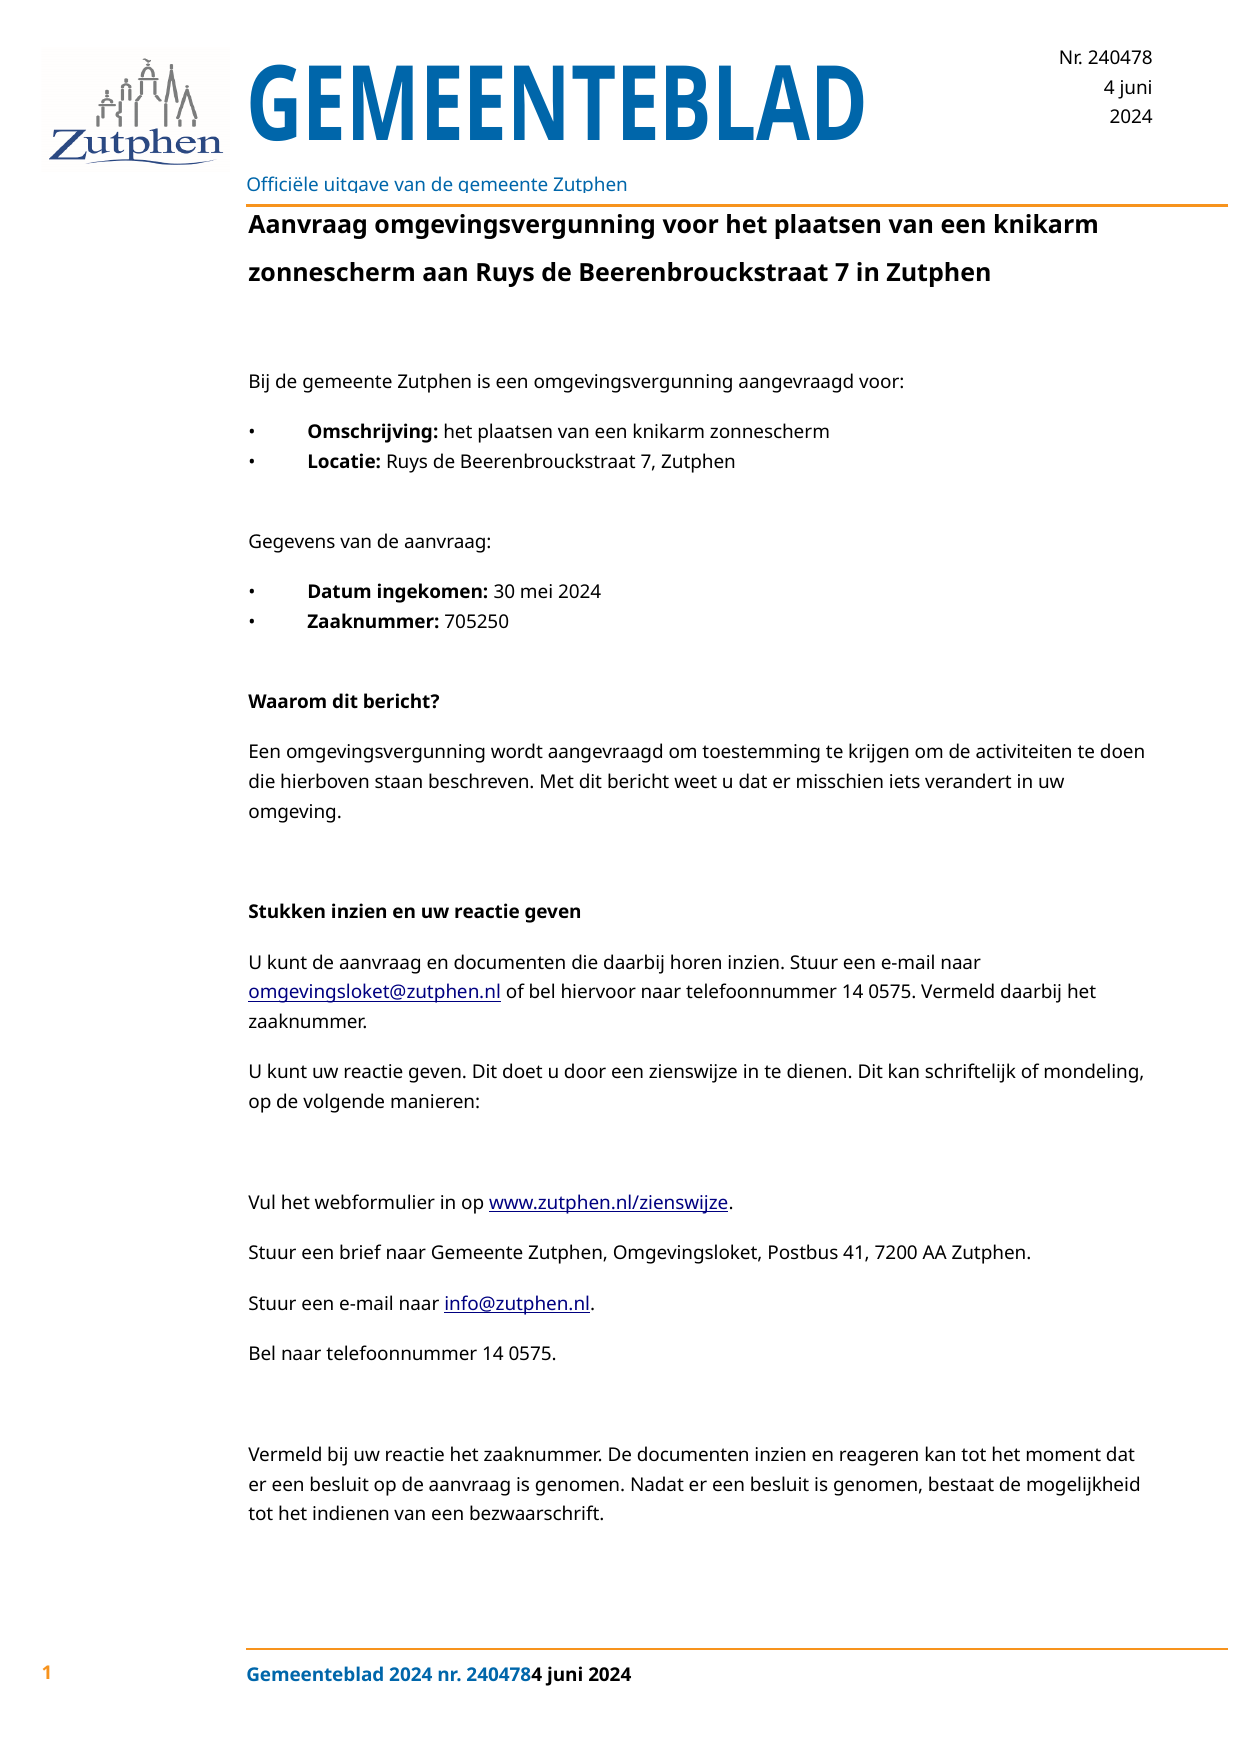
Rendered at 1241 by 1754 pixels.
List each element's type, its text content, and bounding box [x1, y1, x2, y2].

text Stukken inzien en uw reactie geven [248, 899, 1152, 924]
list Zaaknummer: 705250 [248, 608, 1152, 634]
text Een omgevingsvergunning wordt aangevraagd om toestemming te krijgen om de activiteiten te doen die hierboven staan beschreven. Met dit bericht weet u dat er misschien iets verandert in uw omgeving. [248, 739, 1152, 824]
text U kunt de aanvraag en documenten die daarbij horen inzien. Stuur een e-mail naar omgevingsloket@zutphen.nl of bel hiervoor naar telefoonnummer 14 0575. Vermeld daarbij het zaaknummer. [248, 949, 1152, 1034]
list Datum ingekomen: 30 mei 2024 [248, 579, 1152, 604]
text Gegevens van de aanvraag: [248, 528, 1152, 554]
text Waarom dit bericht? [248, 688, 1152, 714]
text U kunt uw reactie geven. Dit doet u door een zienswijze in te dienen. Dit kan schriftelijk of mondeling, op de volgende manieren: [248, 1059, 1152, 1114]
text Stuur een brief naar Gemeente Zutphen, Omgevingsloket, Postbus 41, 7200 AA Zutphen. [248, 1239, 1152, 1265]
text Bij de gemeente Zutphen is een omgevingsvergunning aangevraagd voor: [248, 368, 1152, 394]
text Stuur een e-mail naar info@zutphen.nl. [248, 1290, 1152, 1316]
list Omschrijving: het plaatsen van een knikarm zonnescherm [248, 419, 1152, 444]
text Aanvraag omgevingsvergunning voor het plaatsen van een knikarm zonnescherm aan Ruys de Beerenbrouckstraat 7 in Zutphen [248, 207, 1152, 288]
text Vermeld bij uw reactie het zaaknummer. De documenten inzien en reageren kan tot het moment dat er een besluit op de aanvraag is genomen. Nadat er een besluit is genomen, bestaat de mogelijkheid tot het indienen van een bezwaarschrift. [248, 1441, 1152, 1526]
list Locatie: Ruys de Beerenbrouckstraat 7, Zutphen [248, 448, 1152, 474]
text Vul het webformulier in op www.zutphen.nl/zienswijze. [248, 1189, 1152, 1215]
text Bel naar telefoonnummer 14 0575. [248, 1340, 1152, 1366]
picture [41, 47, 231, 172]
